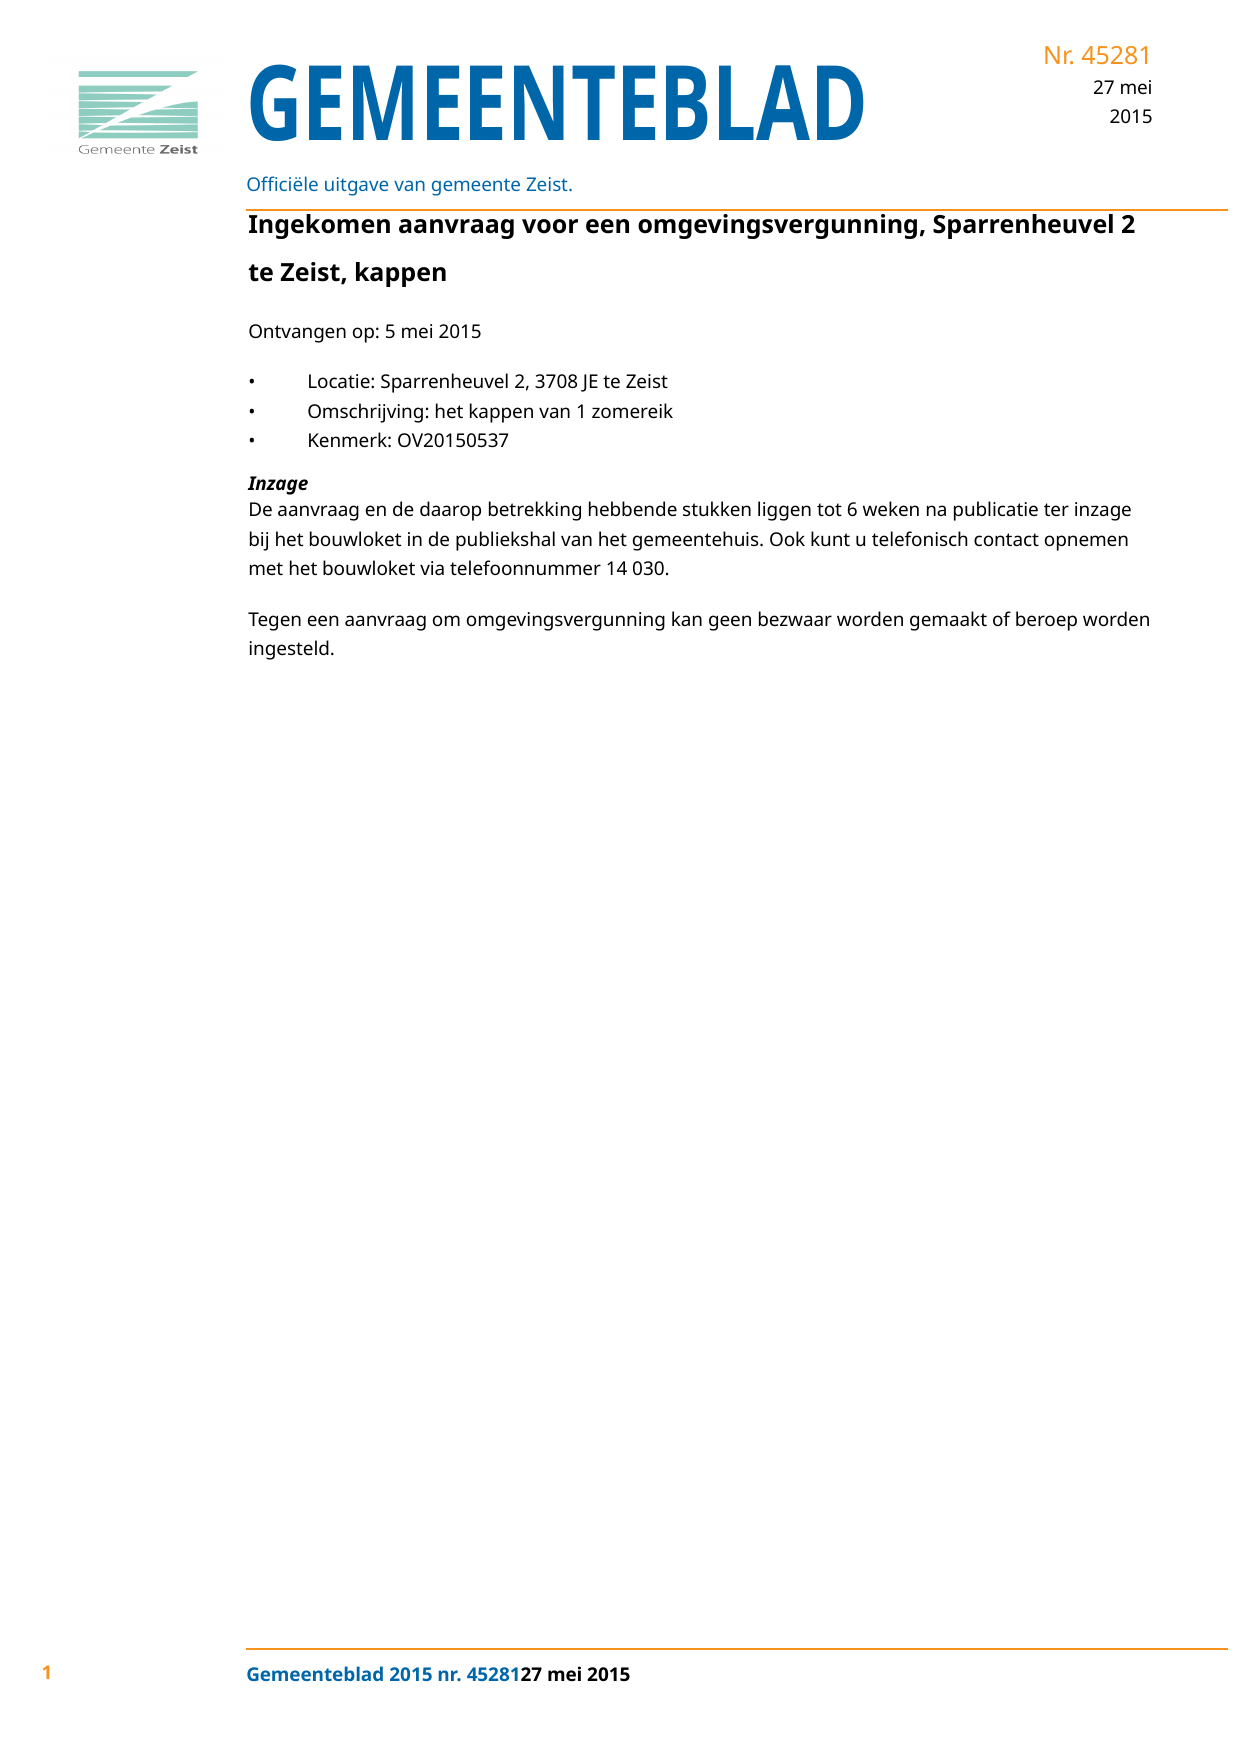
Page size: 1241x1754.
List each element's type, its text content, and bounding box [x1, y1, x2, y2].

list Omschrijving: het kappen van 1 zomereik [248, 398, 1152, 424]
text Tegen een aanvraag om omgevingsvergunning kan geen bezwaar worden gemaakt of beroep worden ingesteld. [248, 606, 1152, 661]
text De aanvraag en de daarop betrekking hebbende stukken liggen tot 6 weken na publicatie ter inzage bij het bouwloket in de publiekshal van het gemeentehuis. Ook kunt u telefonisch contact opnemen met het bouwloket via telefoonnummer 14 030. [248, 496, 1152, 581]
text Inzage [248, 471, 1152, 496]
list Locatie: Sparrenheuvel 2, 3708 JE te Zeist [248, 368, 1152, 394]
text Ontvangen op: 5 mei 2015 [248, 318, 1152, 344]
text Ingekomen aanvraag voor een omgevingsvergunning, Sparrenheuvel 2 te Zeist, kappen [248, 211, 1152, 288]
picture [41, 47, 231, 172]
list Kenmerk: OV20150537 [248, 427, 1152, 453]
